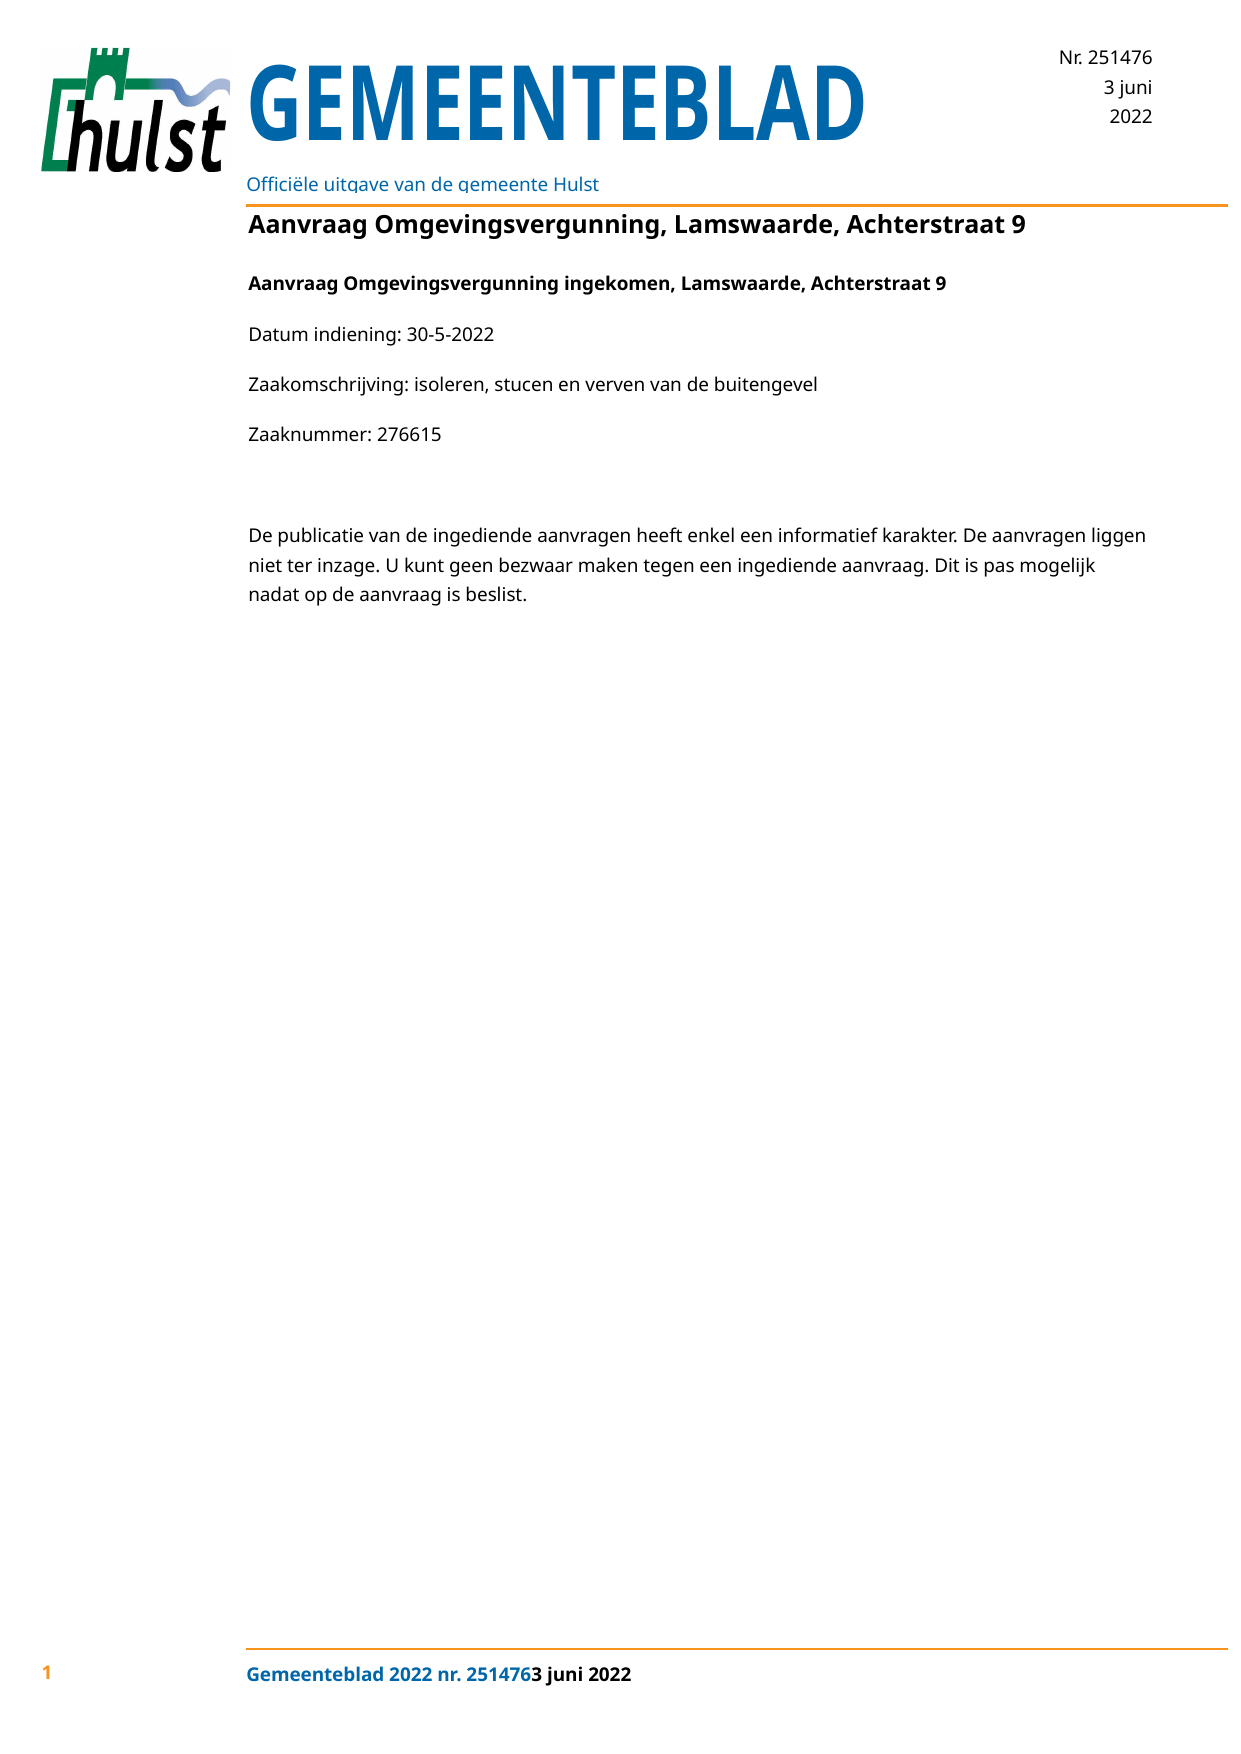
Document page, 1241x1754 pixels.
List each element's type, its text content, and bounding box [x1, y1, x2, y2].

text Aanvraag Omgevingsvergunning, Lamswaarde, Achterstraat 9 [248, 207, 1152, 241]
text Zaakomschrijving: isoleren, stucen en verven van de buitengevel [248, 371, 1152, 397]
text Datum indiening: 30-5-2022 [248, 321, 1152, 346]
text De publicatie van de ingediende aanvragen heeft enkel een informatief karakter. De aanvragen liggen niet ter inzage. U kunt geen bezwaar maken tegen een ingediende aanvraag. Dit is pas mogelijk nadat op de aanvraag is beslist. [248, 522, 1152, 607]
picture [41, 47, 231, 172]
text Zaaknummer: 276615 [248, 422, 1152, 447]
text Aanvraag Omgevingsvergunning ingekomen, Lamswaarde, Achterstraat 9 [248, 270, 1152, 296]
